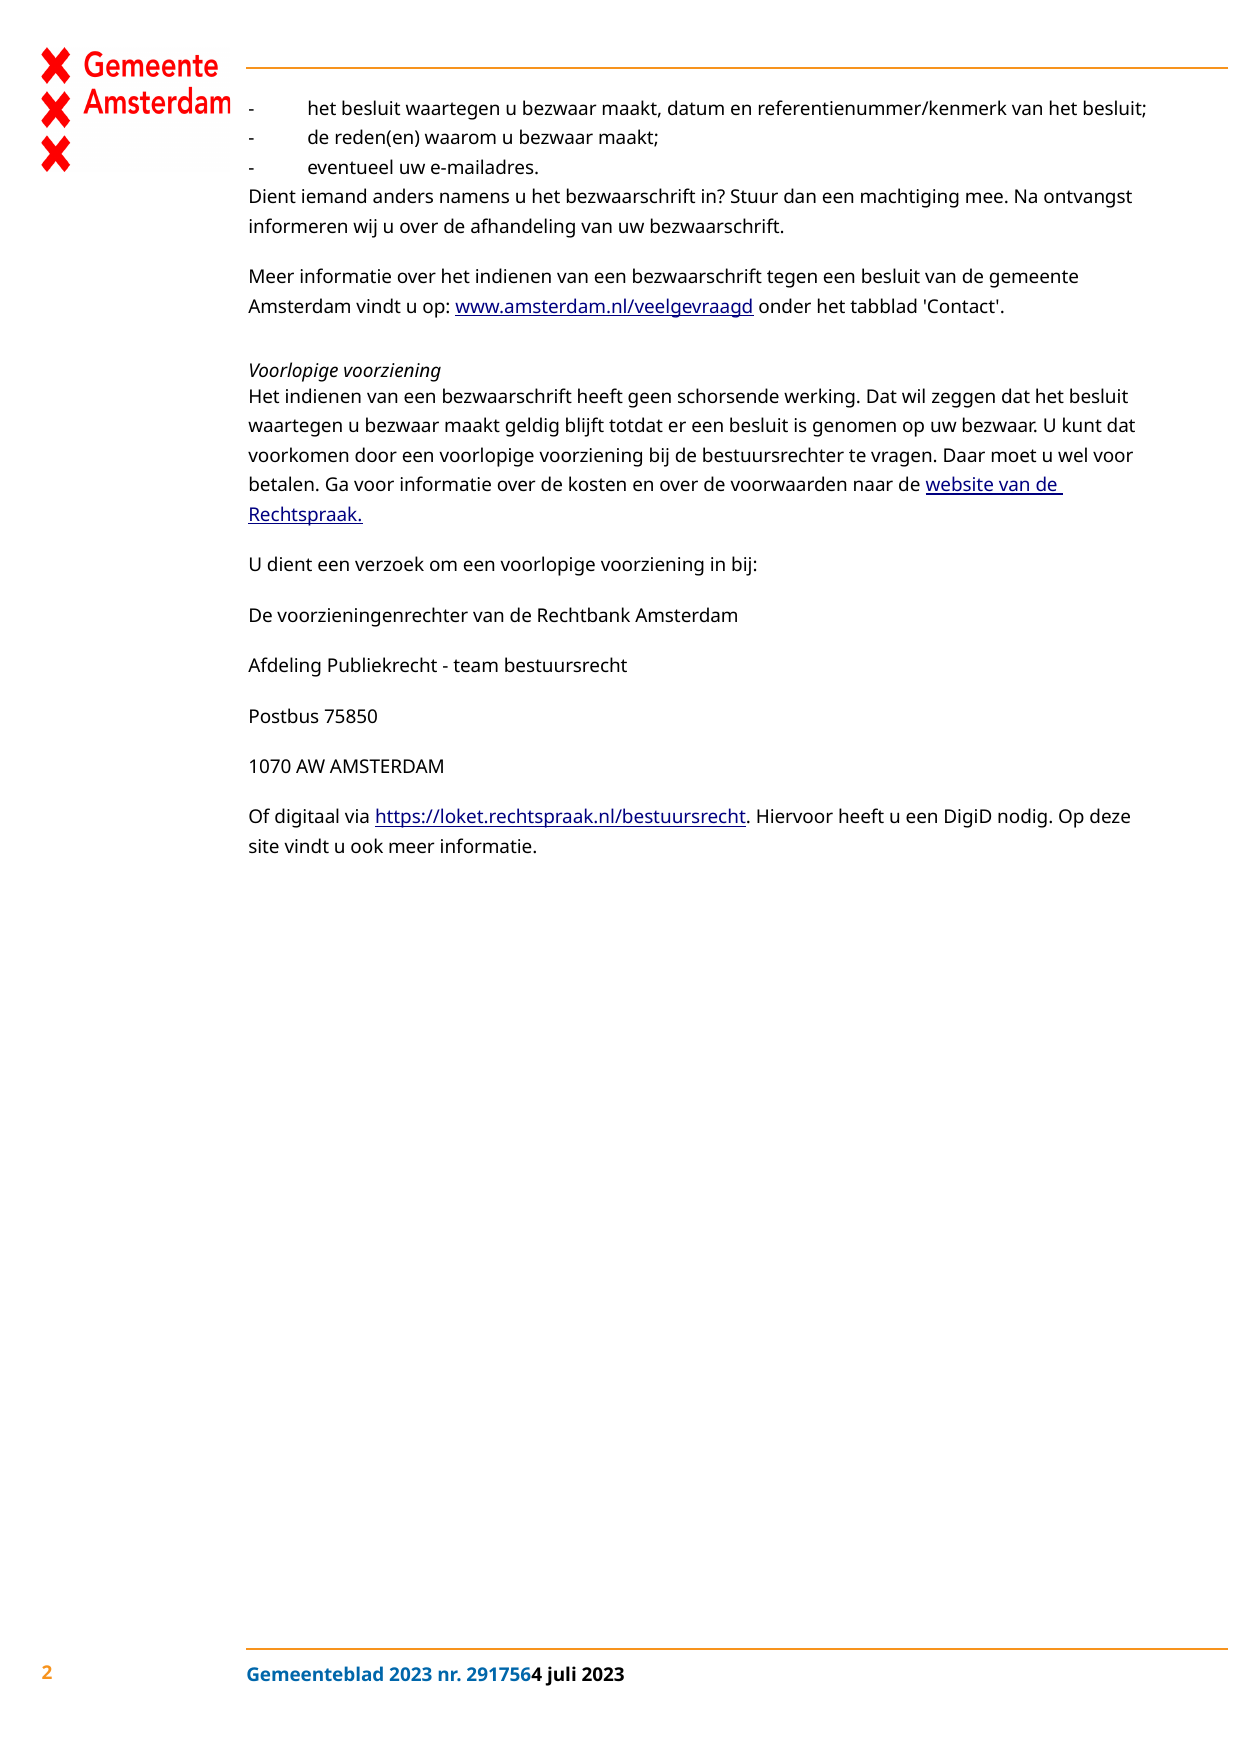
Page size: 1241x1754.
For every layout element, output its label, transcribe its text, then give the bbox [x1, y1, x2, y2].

text Dient iemand anders namens u het bezwaarschrift in? Stuur dan een machtiging mee. Na ontvangst informeren wij u over de afhandeling van uw bezwaarschrift. [248, 183, 1152, 239]
text U dient een verzoek om een voorlopige voorziening in bij: [248, 552, 1152, 577]
list de reden(en) waarom u bezwaar maakt; [248, 124, 1152, 150]
text Voorlopige voorziening [248, 357, 1152, 383]
text Meer informatie over het indienen van een bezwaarschrift tegen een besluit van de gemeente Amsterdam vindt u op: www.amsterdam.nl/veelgevraagd onder het tabblad 'Contact'. [248, 263, 1152, 319]
text De voorzieningenrechter van de Rechtbank Amsterdam [248, 602, 1152, 628]
list eventueel uw e-mailadres. [248, 154, 1152, 180]
text Afdeling Publiekrecht - team bestuursrecht [248, 652, 1152, 678]
text Of digitaal via https://loket.rechtspraak.nl/bestuursrecht. Hiervoor heeft u een DigiD nodig. Op deze site vindt u ook meer informatie. [248, 804, 1152, 859]
text Het indienen van een bezwaarschrift heeft geen schorsende werking. Dat wil zeggen dat het besluit waartegen u bezwaar maakt geldig blijft totdat er een besluit is genomen op uw bezwaar. U kunt dat voorkomen door een voorlopige voorziening bij de bestuursrechter te vragen. Daar moet u wel voor betalen. Ga voor informatie over de kosten en over de voorwaarden naar de website van de Rechtspraak. [248, 383, 1152, 527]
text Postbus 75850 [248, 703, 1152, 728]
text 1070 AW AMSTERDAM [248, 753, 1152, 779]
picture [41, 47, 231, 172]
list het besluit waartegen u bezwaar maakt, datum en referentienummer/kenmerk van het besluit; [248, 95, 1152, 121]
